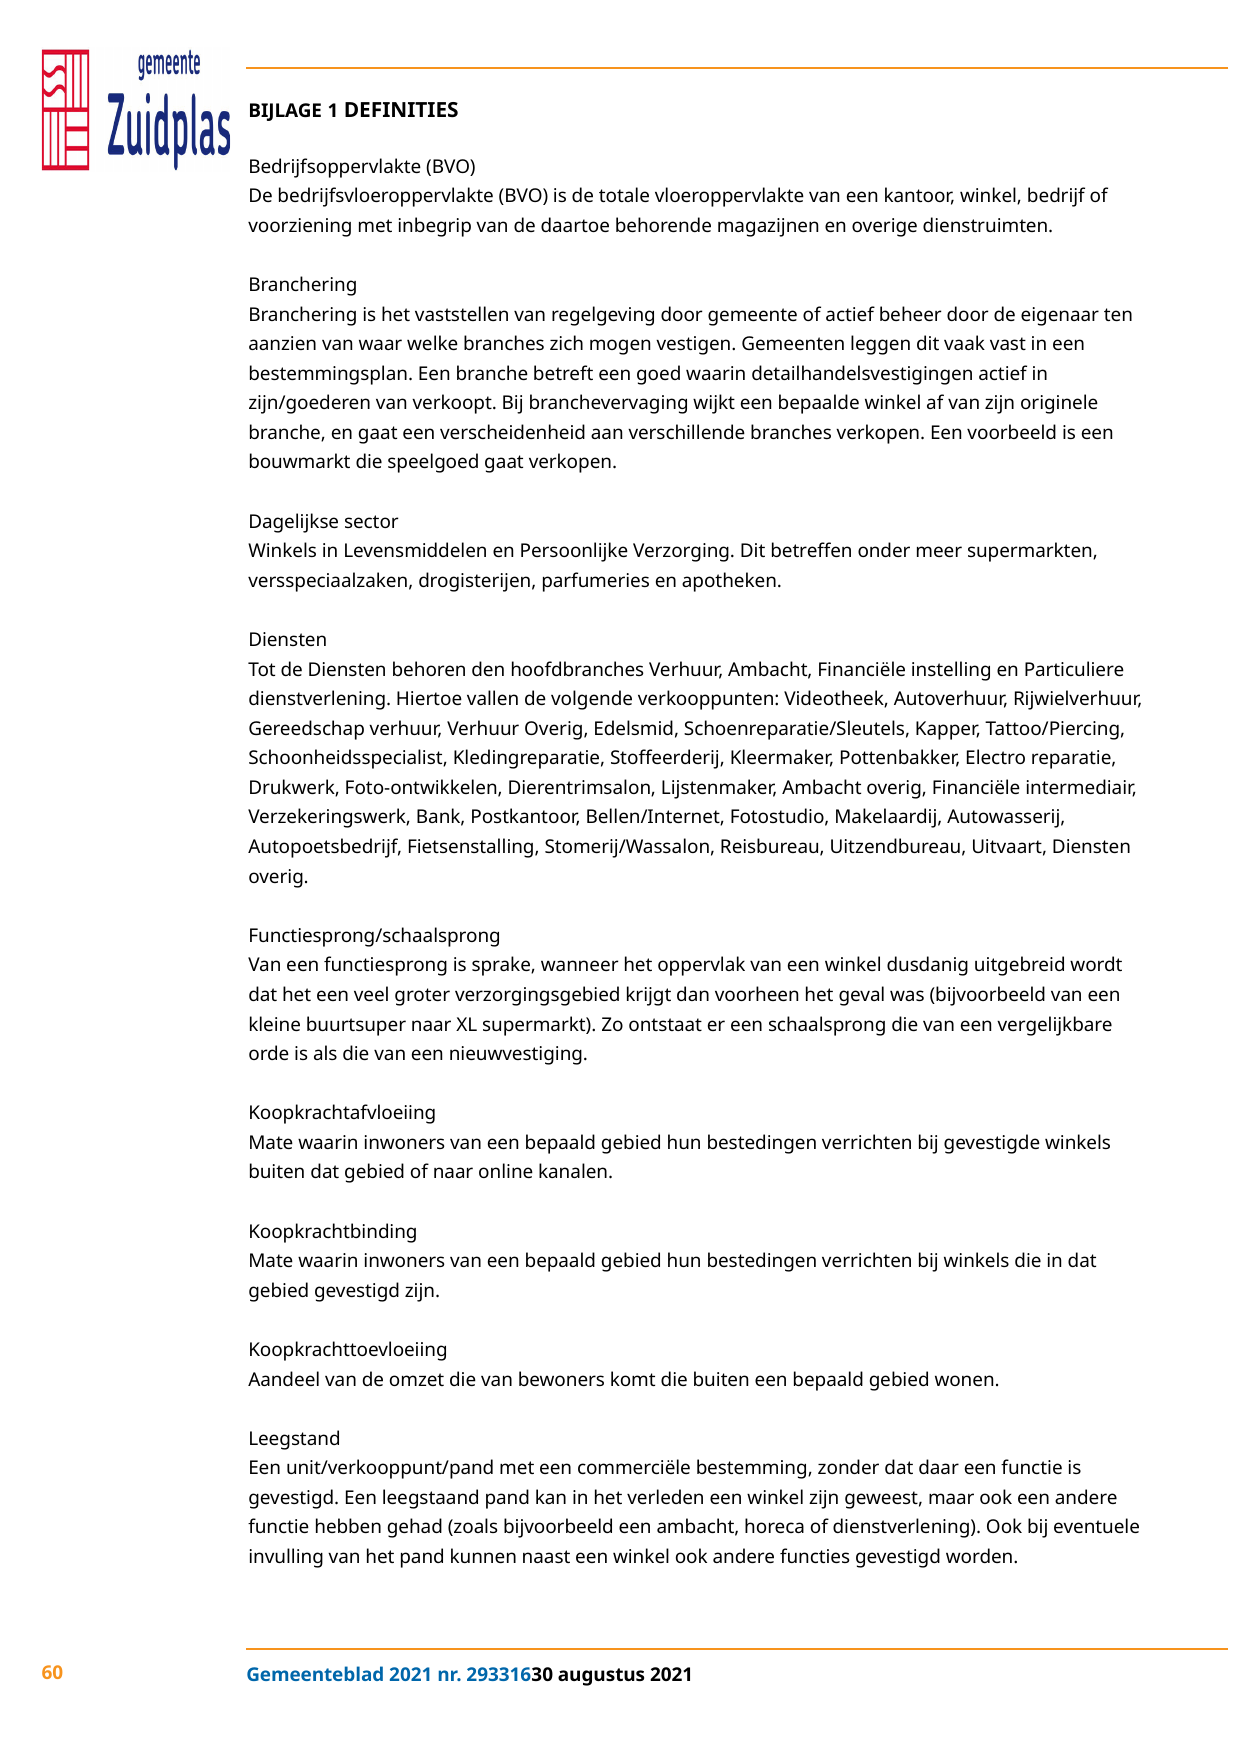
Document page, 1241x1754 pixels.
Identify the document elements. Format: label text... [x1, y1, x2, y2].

text Mate waarin inwoners van een bepaald gebied hun bestedingen verrichten bij gevestigde winkels buiten dat gebied of naar online kanalen. [248, 1129, 1152, 1184]
picture [41, 47, 231, 172]
text Koopkrachttoevloeiing [248, 1336, 1152, 1362]
text Bedrijfsoppervlakte (BVO) [248, 153, 1152, 179]
text Winkels in Levensmiddelen en Persoonlijke Verzorging. Dit betreffen onder meer supermarkten, versspeciaalzaken, drogisterijen, parfumeries en apotheken. [248, 537, 1152, 593]
text Functiesprong/schaalsprong [248, 922, 1152, 948]
text Branchering is het vaststellen van regelgeving door gemeente of actief beheer door de eigenaar ten aanzien van waar welke branches zich mogen vestigen. Gemeenten leggen dit vaak vast in een bestemmingsplan. Een branche betreft een goed waarin detailhandelsvestigingen actief in zijn/goederen van verkoopt. Bij branchevervaging wijkt een bepaalde winkel af van zijn originele branche, en gaat een verscheidenheid aan verschillende branches verkopen. Een voorbeeld is een bouwmarkt die speelgoed gaat verkopen. [248, 301, 1152, 474]
text Diensten [248, 626, 1152, 652]
text BIJLAGE 1 DEFINITIES [248, 95, 1152, 123]
text Een unit/verkooppunt/pand met een commerciële bestemming, zonder dat daar een functie is gevestigd. Een leegstaand pand kan in het verleden een winkel zijn geweest, maar ook een andere functie hebben gehad (zoals bijvoorbeeld een ambacht, horeca of dienstverlening). Ook bij eventuele invulling van het pand kunnen naast een winkel ook andere functies gevestigd worden. [248, 1454, 1152, 1569]
text Mate waarin inwoners van een bepaald gebied hun bestedingen verrichten bij winkels die in dat gebied gevestigd zijn. [248, 1247, 1152, 1303]
text Tot de Diensten behoren den hoofdbranches Verhuur, Ambacht, Financiële instelling en Particuliere dienstverlening. Hiertoe vallen de volgende verkooppunten: Videotheek, Autoverhuur, Rijwielverhuur, Gereedschap verhuur, Verhuur Overig, Edelsmid, Schoenreparatie/Sleutels, Kapper, Tattoo/Piercing, Schoonheidsspecialist, Kledingreparatie, Stoffeerderij, Kleermaker, Pottenbakker, Electro reparatie, Drukwerk, Foto-ontwikkelen, Dierentrimsalon, Lijstenmaker, Ambacht overig, Financiële intermediair, Verzekeringswerk, Bank, Postkantoor, Bellen/Internet, Fotostudio, Makelaardij, Autowasserij, Autopoetsbedrijf, Fietsenstalling, Stomerij/Wassalon, Reisbureau, Uitzendbureau, Uitvaart, Diensten overig. [248, 656, 1152, 889]
text Branchering [248, 271, 1152, 297]
text Koopkrachtafvloeiing [248, 1099, 1152, 1125]
text Koopkrachtbinding [248, 1218, 1152, 1244]
text Leegstand [248, 1425, 1152, 1451]
text Aandeel van de omzet die van bewoners komt die buiten een bepaald gebied wonen. [248, 1366, 1152, 1392]
text Van een functiesprong is sprake, wanneer het oppervlak van een winkel dusdanig uitgebreid wordt dat het een veel groter verzorgingsgebied krijgt dan voorheen het geval was (bijvoorbeeld van een kleine buurtsuper naar XL supermarkt). Zo ontstaat er een schaalsprong die van een vergelijkbare orde is als die van een nieuwvestiging. [248, 952, 1152, 1066]
text Dagelijkse sector [248, 508, 1152, 534]
text De bedrijfsvloeroppervlakte (BVO) is de totale vloeroppervlakte van een kantoor, winkel, bedrijf of voorziening met inbegrip van de daartoe behorende magazijnen en overige dienstruimten. [248, 182, 1152, 238]
